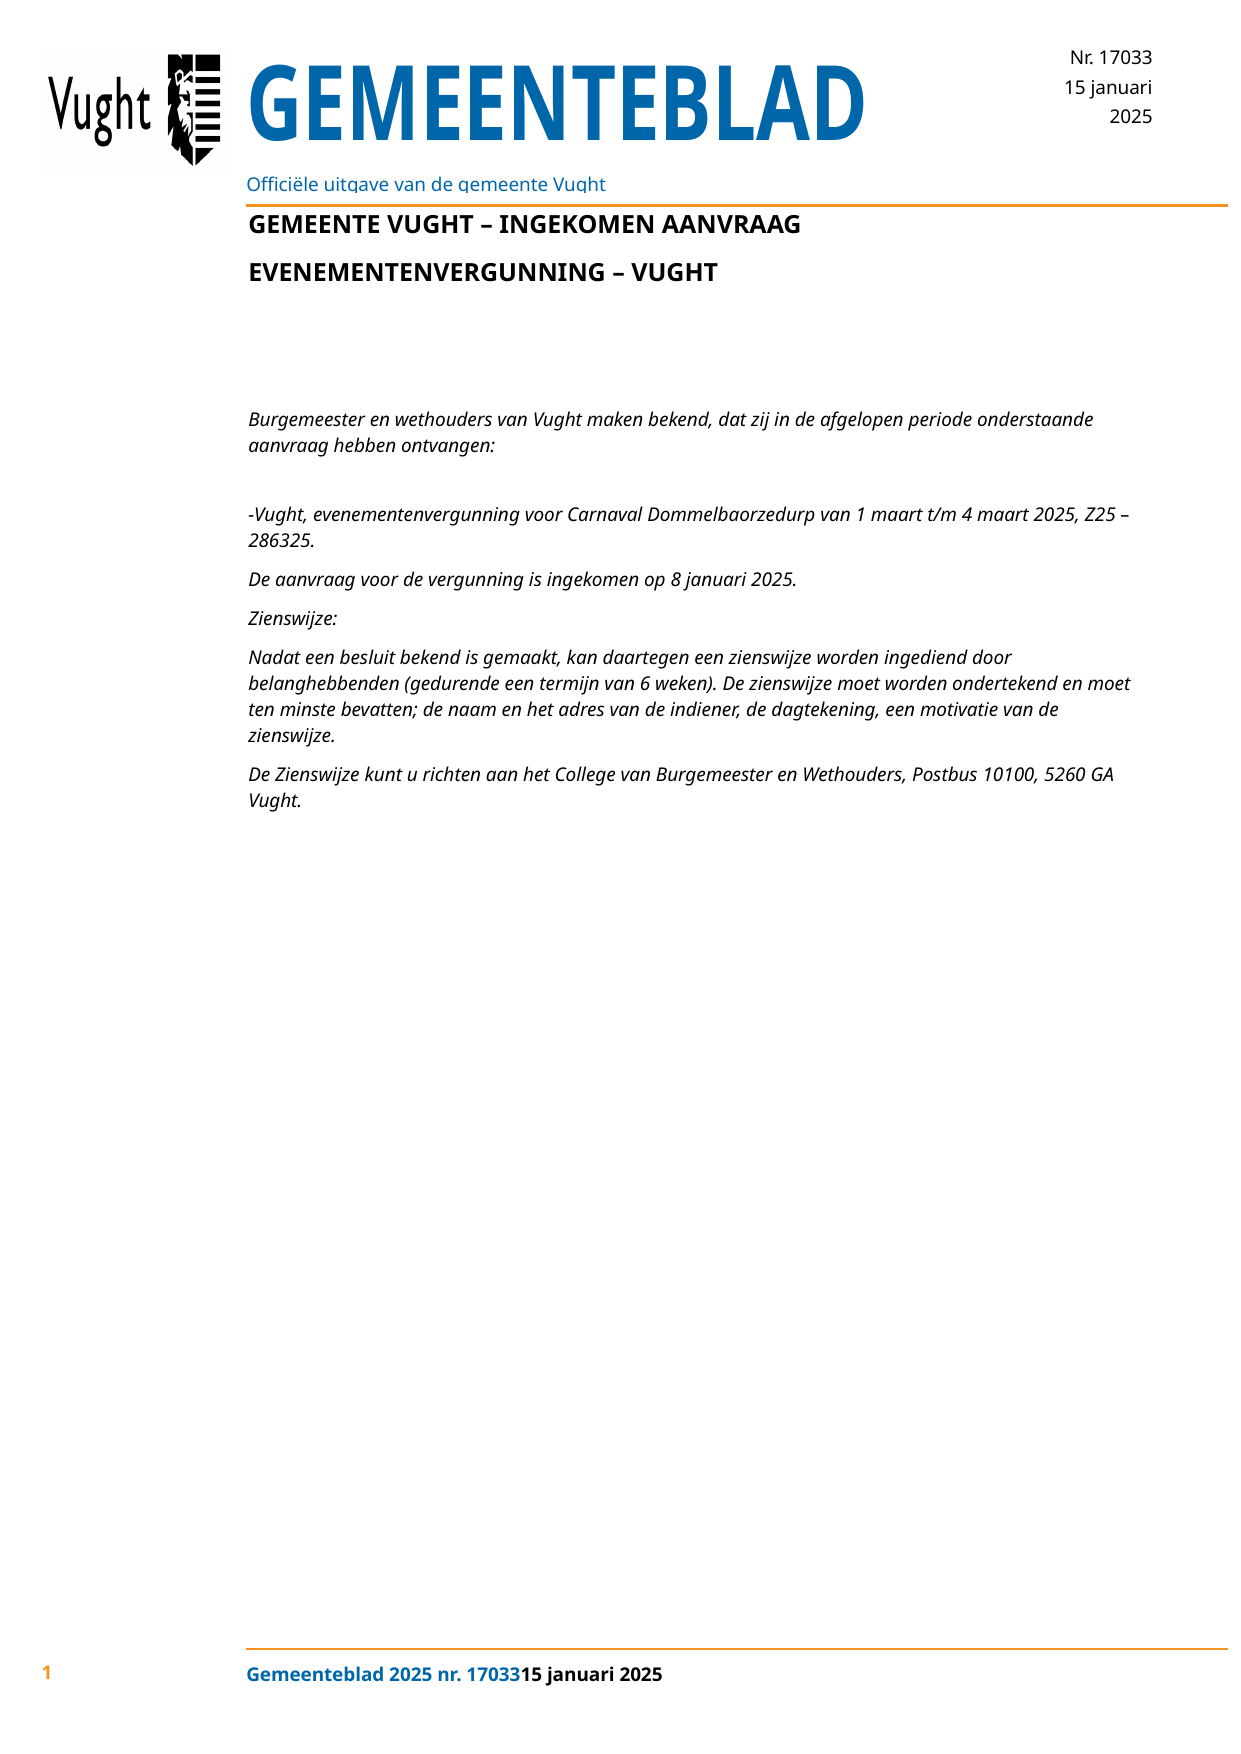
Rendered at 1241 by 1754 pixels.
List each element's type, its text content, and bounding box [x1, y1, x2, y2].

text De Zienswijze kunt u richten aan het College van Burgemeester en Wethouders, Postbus 10100, 5260 GA Vught. [248, 761, 1152, 812]
picture [41, 47, 231, 172]
text -Vught, evenementenvergunning voor Carnaval Dommelbaorzedurp van 1 maart t/m 4 maart 2025, Z25 – 286325. [248, 501, 1152, 552]
text GEMEENTE VUGHT – INGEKOMEN AANVRAAG EVENEMENTENVERGUNNING – VUGHT [248, 207, 1152, 288]
text Zienswijze: [248, 605, 1152, 631]
text De aanvraag voor de vergunning is ingekomen op 8 januari 2025. [248, 566, 1152, 592]
text Nadat een besluit bekend is gemaakt, kan daartegen een zienswijze worden ingediend door belanghebbenden (gedurende een termijn van 6 weken). De zienswijze moet worden ondertekend en moet ten minste bevatten; de naam en het adres van de indiener, de dagtekening, een motivatie van de zienswijze. [248, 644, 1152, 747]
text Burgemeester en wethouders van Vught maken bekend, dat zij in de afgelopen periode onderstaande aanvraag hebben ontvangen: [248, 406, 1152, 458]
